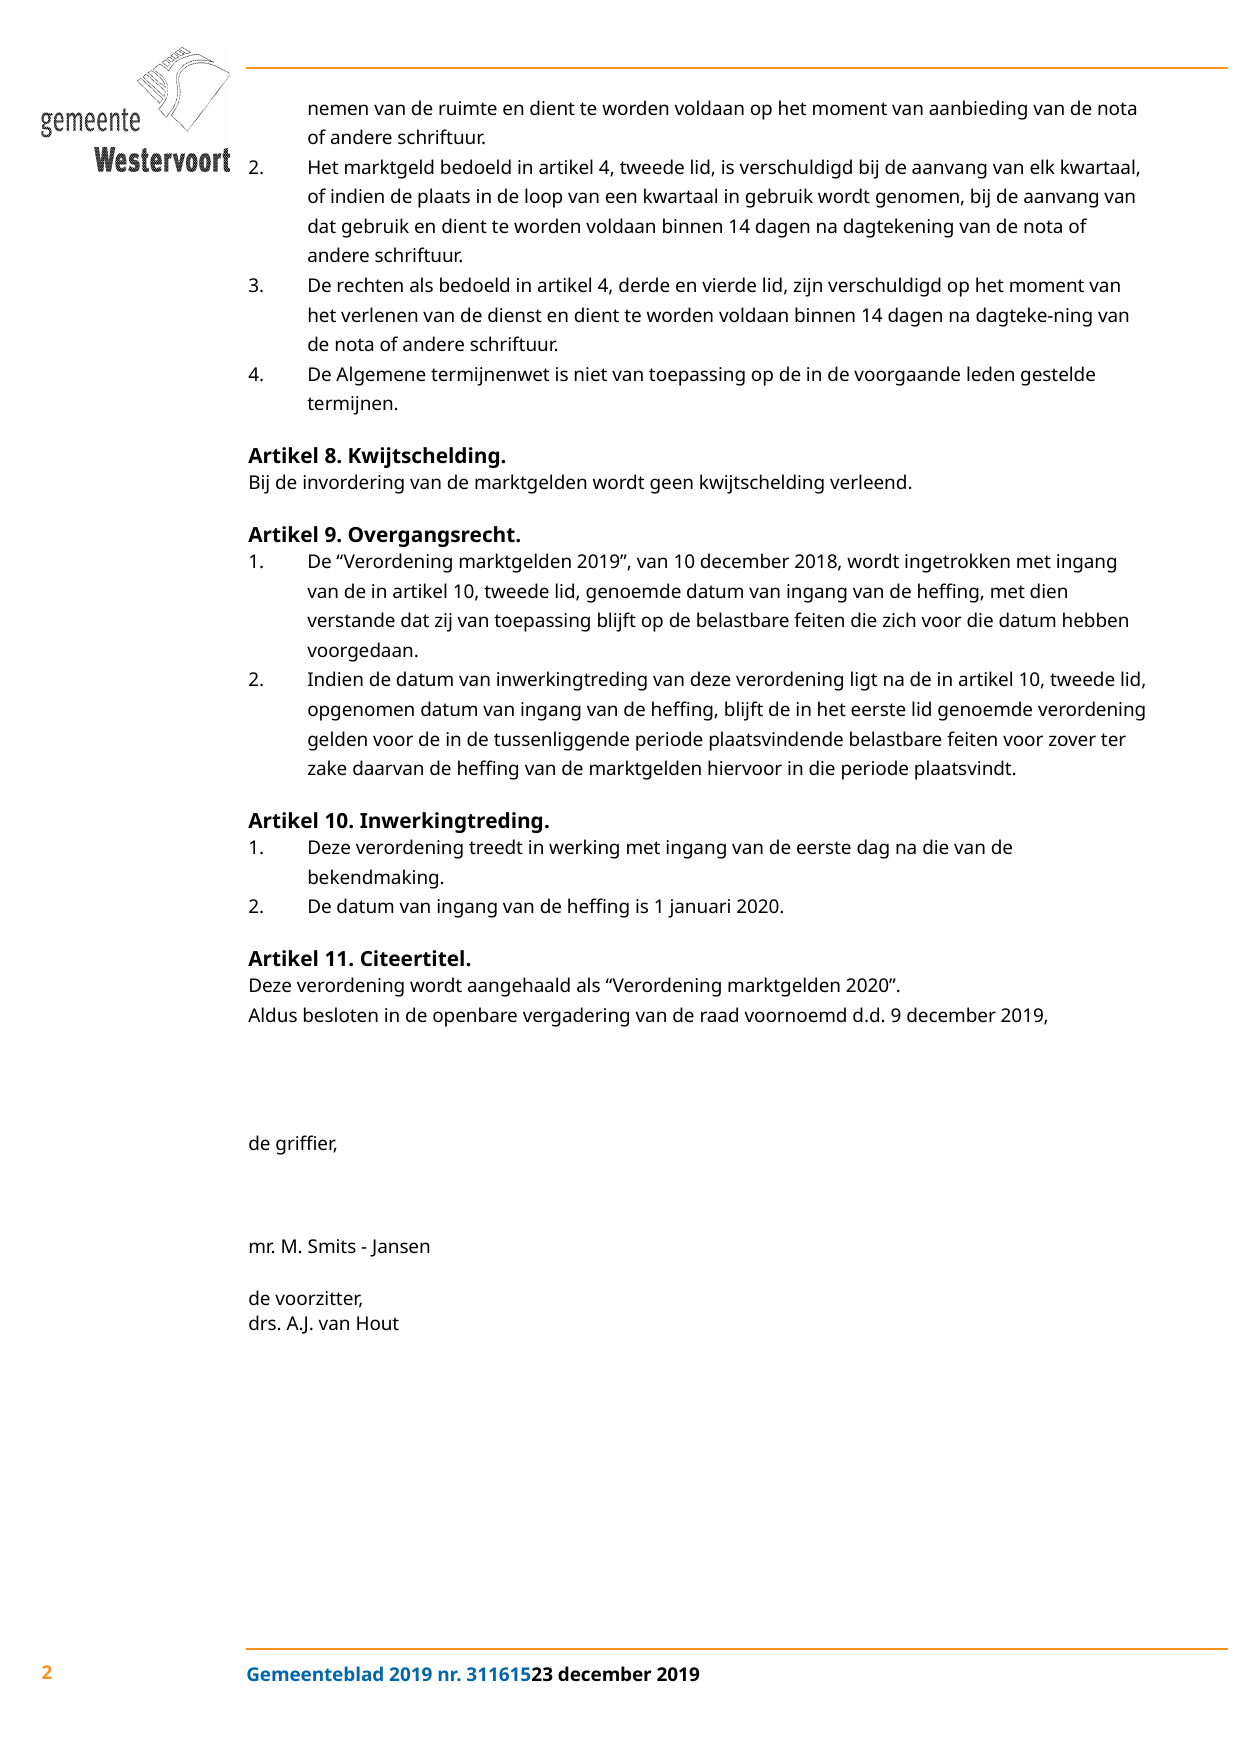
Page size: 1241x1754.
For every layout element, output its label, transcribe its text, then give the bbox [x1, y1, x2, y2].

list nemen van de ruimte en dient te worden voldaan op het moment van aanbieding van de nota of andere schriftuur. [248, 95, 1152, 150]
text Artikel 9. Overgangsrecht. [248, 520, 1152, 548]
text Artikel 11. Citeertitel. [248, 944, 1152, 972]
text Aldus besloten in de openbare vergadering van de raad voornoemd d.d. 9 december 2019, [248, 1002, 1152, 1028]
text Bij de invordering van de marktgelden wordt geen kwijtschelding verleend. [248, 469, 1152, 495]
list De rechten als bedoeld in artikel 4, derde en vierde lid, zijn verschuldigd op het moment van het verlenen van de dienst en dient te worden voldaan binnen 14 dagen na dagteke-ning van de nota of andere schriftuur. [248, 272, 1152, 357]
list De “Verordening marktgelden 2019”, van 10 december 2018, wordt ingetrokken met ingang van de in artikel 10, tweede lid, genoemde datum van ingang van de heffing, met dien verstande dat zij van toepassing blijft op de belastbare feiten die zich voor die datum hebben voorgedaan. [248, 548, 1152, 663]
list Indien de datum van inwerkingtreding van deze verordening ligt na de in artikel 10, tweede lid, opgenomen datum van ingang van de heffing, blijft de in het eerste lid genoemde verordening gelden voor de in de tussenliggende periode plaatsvindende belastbare feiten voor zover ter zake daarvan de heffing van de marktgelden hiervoor in die periode plaatsvindt. [248, 667, 1152, 781]
list Het marktgeld bedoeld in artikel 4, tweede lid, is verschuldigd bij de aanvang van elk kwartaal, of indien de plaats in de loop van een kwartaal in gebruik wordt genomen, bij de aanvang van dat gebruik en dient te worden voldaan binnen 14 dagen na dagtekening van de nota of andere schriftuur. [248, 154, 1152, 268]
list De datum van ingang van de heffing is 1 januari 2020. [248, 893, 1152, 919]
list Deze verordening treedt in werking met ingang van de eerste dag na die van de bekendmaking. [248, 834, 1152, 889]
list De Algemene termijnenwet is niet van toepassing op de in de voorgaande leden gestelde termijnen. [248, 361, 1152, 416]
picture [41, 47, 231, 172]
text de griffier, [248, 1131, 1152, 1156]
text drs. A.J. van Hout [248, 1311, 1152, 1336]
text de voorzitter, [248, 1285, 1152, 1311]
text mr. M. Smits - Jansen [248, 1233, 1152, 1259]
text Deze verordening wordt aangehaald als “Verordening marktgelden 2020”. [248, 972, 1152, 998]
text Artikel 8. Kwijtschelding. [248, 441, 1152, 469]
text Artikel 10. Inwerkingtreding. [248, 806, 1152, 834]
